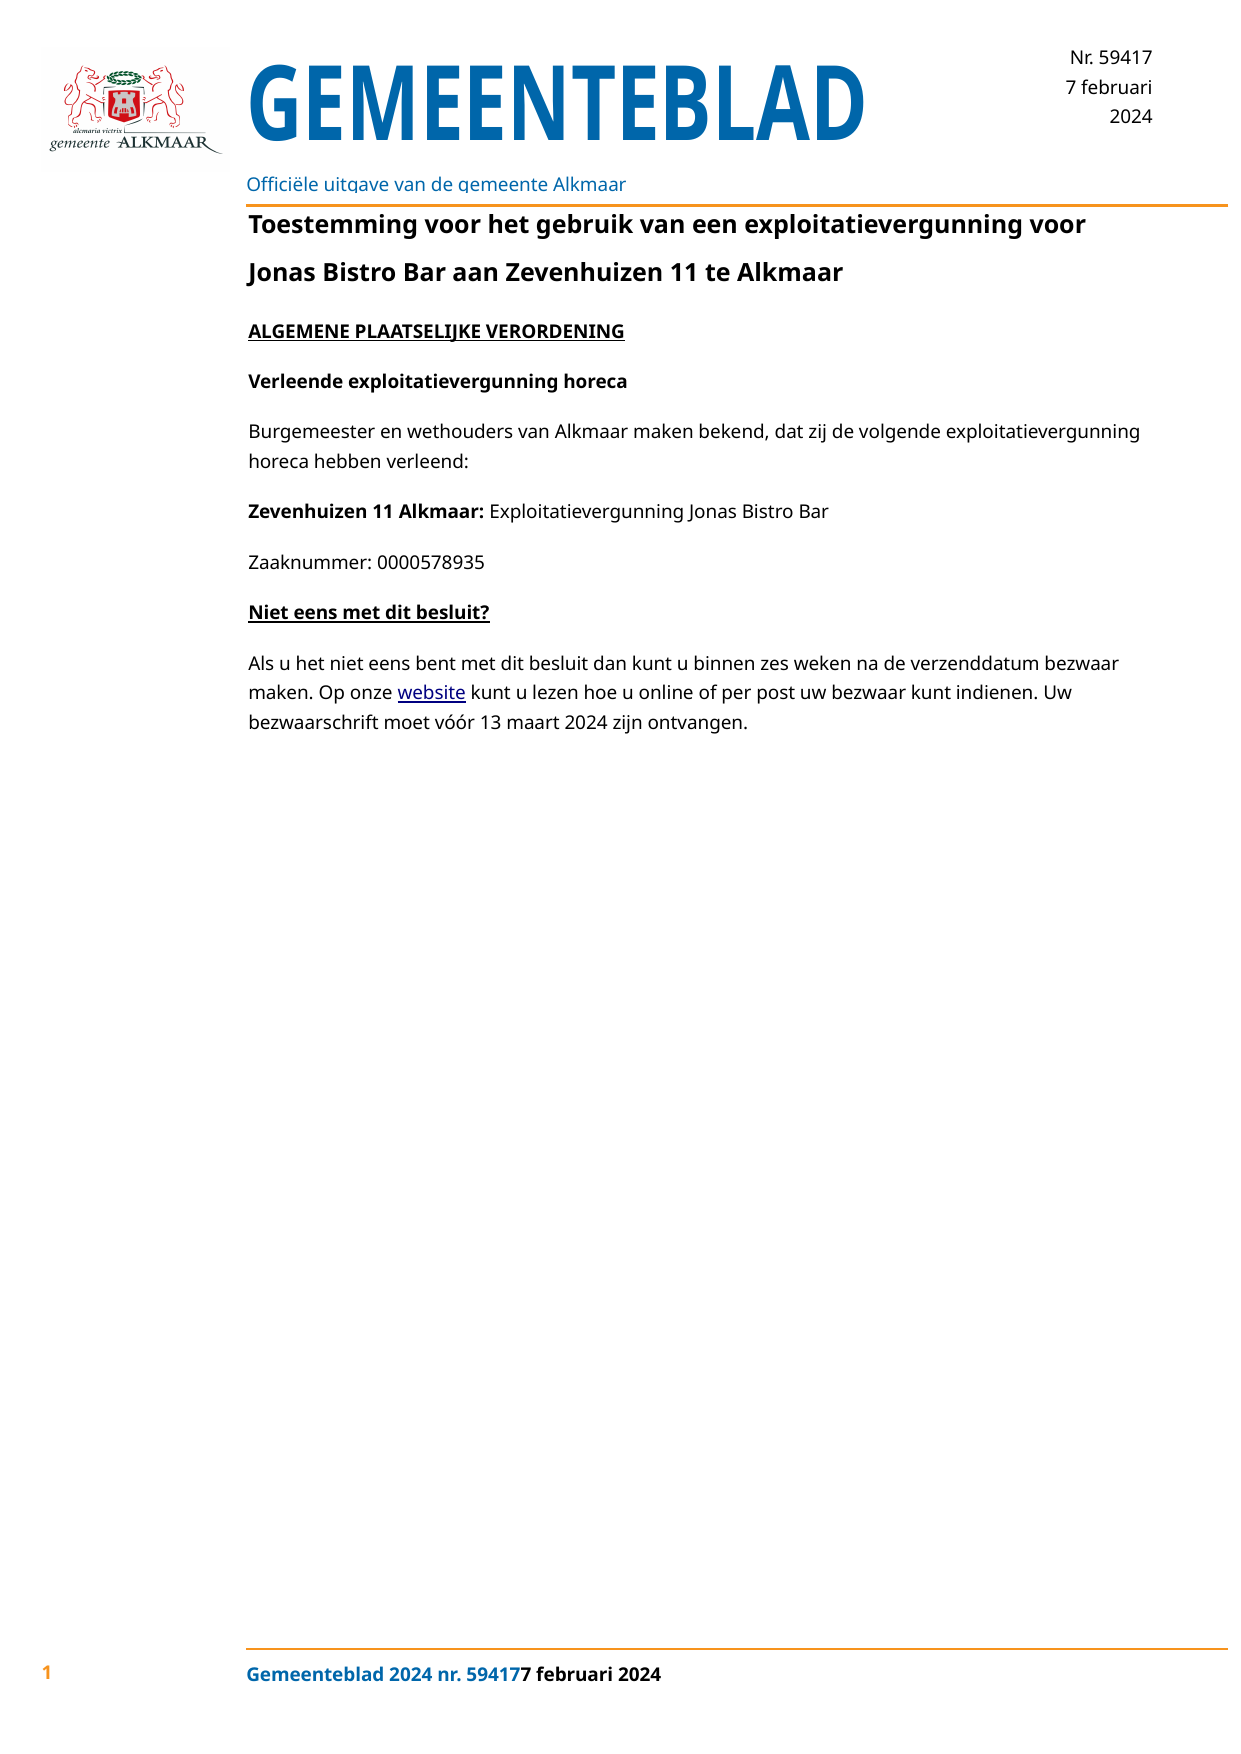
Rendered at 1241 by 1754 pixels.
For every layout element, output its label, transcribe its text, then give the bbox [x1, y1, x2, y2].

text Zevenhuizen 11 Alkmaar: Exploitatievergunning Jonas Bistro Bar [248, 499, 1152, 524]
text Niet eens met dit besluit? [248, 599, 1152, 625]
text Zaaknummer: 0000578935 [248, 549, 1152, 575]
text Toestemming voor het gebruik van een exploitatievergunning voor Jonas Bistro Bar aan Zevenhuizen 11 te Alkmaar [248, 207, 1152, 288]
text Verleende exploitatievergunning horeca [248, 368, 1152, 394]
picture [41, 47, 231, 172]
text Als u het niet eens bent met dit besluit dan kunt u binnen zes weken na de verzenddatum bezwaar maken. Op onze website kunt u lezen hoe u online of per post uw bezwaar kunt indienen. Uw bezwaarschrift moet vóór 13 maart 2024 zijn ontvangen. [248, 650, 1152, 735]
text Burgemeester en wethouders van Alkmaar maken bekend, dat zij de volgende exploitatievergunning horeca hebben verleend: [248, 419, 1152, 474]
text ALGEMENE PLAATSELIJKE VERORDENING [248, 318, 1152, 344]
